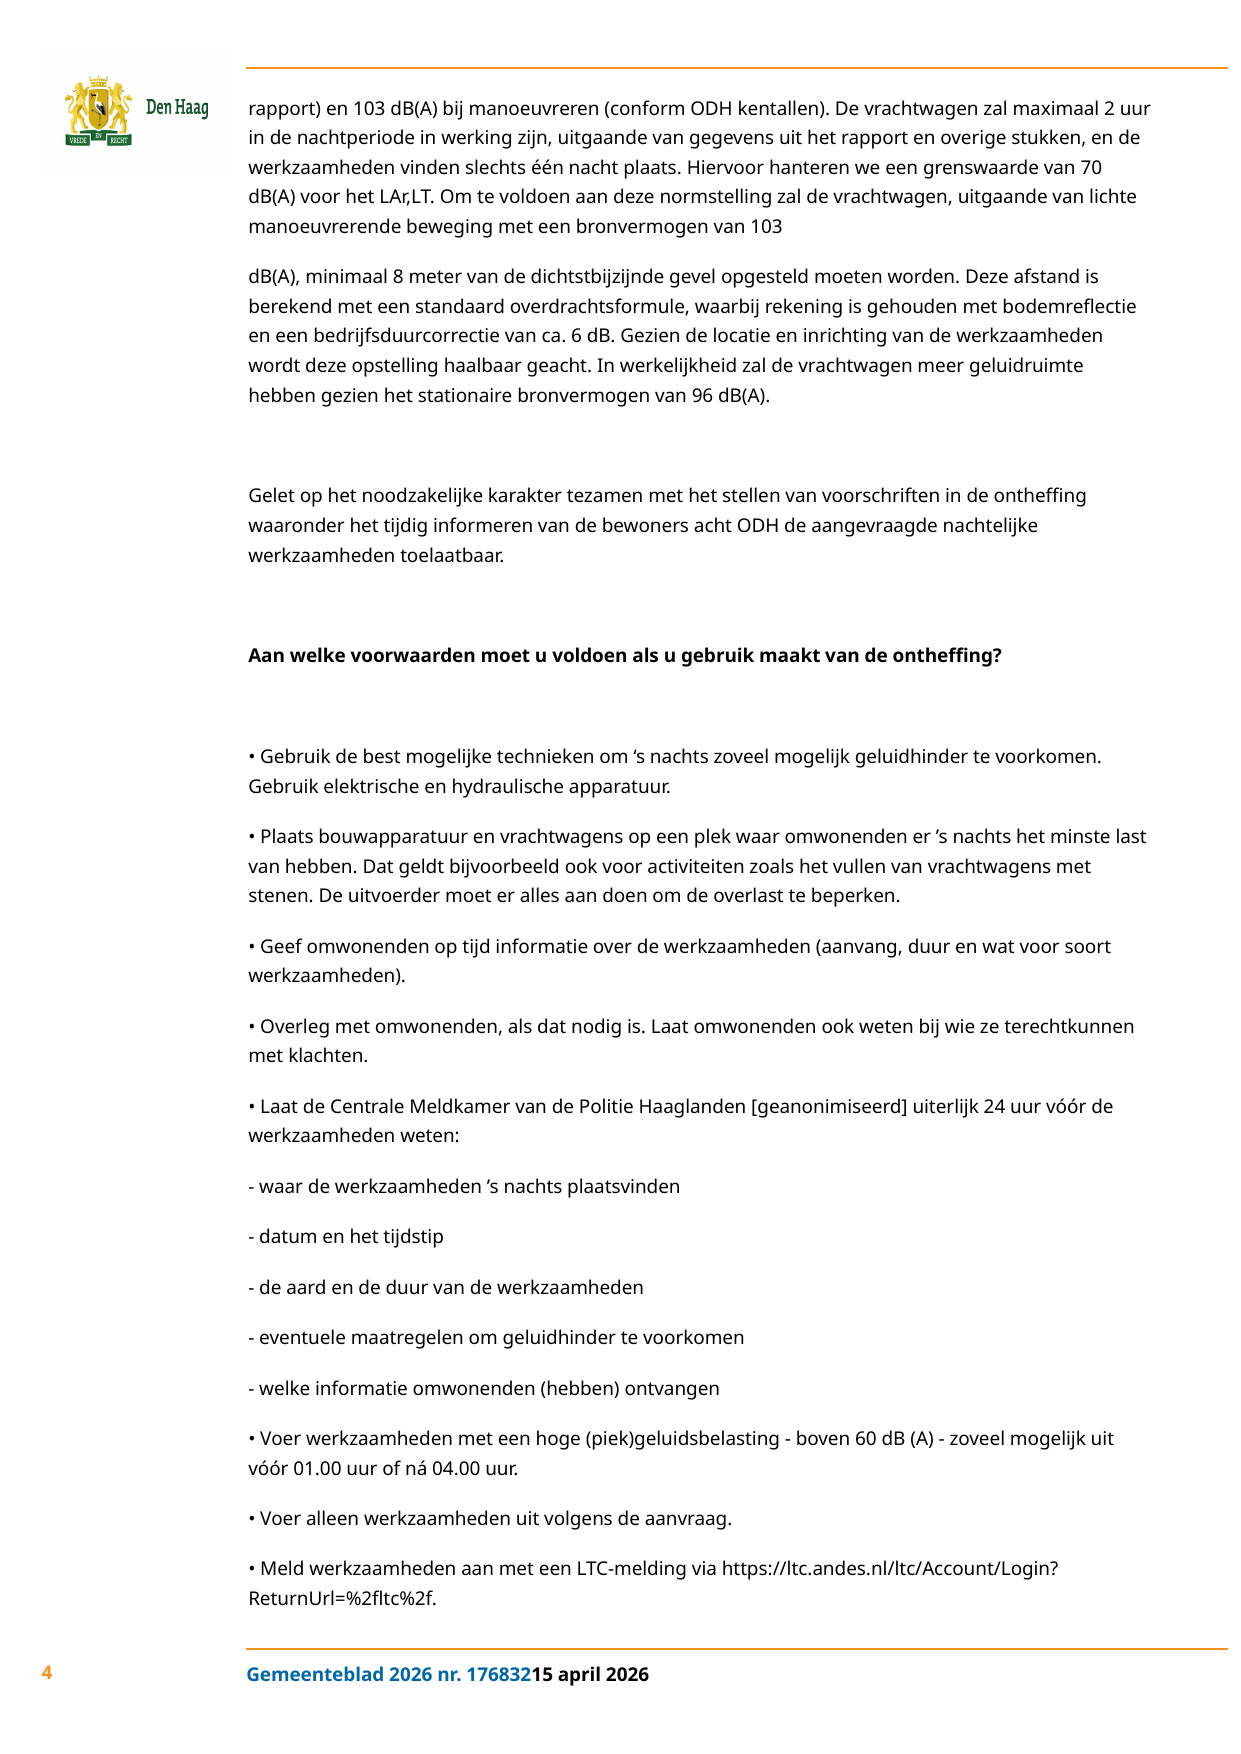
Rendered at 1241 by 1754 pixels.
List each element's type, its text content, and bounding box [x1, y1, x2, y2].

text • Meld werkzaamheden aan met een LTC-melding via https://ltc.andes.nl/ltc/Account/Login?ReturnUrl=%2fltc%2f. [248, 1556, 1152, 1611]
text rapport) en 103 dB(A) bij manoeuvreren (conform ODH kentallen). De vrachtwagen zal maximaal 2 uur in de nachtperiode in werking zijn, uitgaande van gegevens uit het rapport en overige stukken, en de werkzaamheden vinden slechts één nacht plaats. Hiervoor hanteren we een grenswaarde van 70 dB(A) voor het LAr,LT. Om te voldoen aan deze normstelling zal de vrachtwagen, uitgaande van lichte manoeuvrerende beweging met een bronvermogen van 103 [248, 95, 1152, 239]
text • Gebruik de best mogelijke technieken om ‘s nachts zoveel mogelijk geluidhinder te voorkomen. Gebruik elektrische en hydraulische apparatuur. [248, 743, 1152, 799]
text • Voer alleen werkzaamheden uit volgens de aanvraag. [248, 1505, 1152, 1531]
text • Geef omwonenden op tijd informatie over de werkzaamheden (aanvang, duur en wat voor soort werkzaamheden). [248, 933, 1152, 988]
text - de aard en de duur van de werkzaamheden [248, 1274, 1152, 1300]
text - waar de werkzaamheden ’s nachts plaatsvinden [248, 1173, 1152, 1199]
text - welke informatie omwonenden (hebben) ontvangen [248, 1375, 1152, 1401]
text - datum en het tijdstip [248, 1223, 1152, 1249]
text • Plaats bouwapparatuur en vrachtwagens op een plek waar omwonenden er ’s nachts het minste last van hebben. Dat geldt bijvoorbeeld ook voor activiteiten zoals het vullen van vrachtwagens met stenen. De uitvoerder moet er alles aan doen om de overlast te beperken. [248, 823, 1152, 908]
picture [41, 47, 231, 172]
text • Laat de Centrale Meldkamer van de Politie Haaglanden [geanonimiseerd] uiterlijk 24 uur vóór de werkzaamheden weten: [248, 1093, 1152, 1148]
text Aan welke voorwaarden moet u voldoen als u gebruik maakt van de ontheffing? [248, 643, 1152, 668]
text Gelet op het noodzakelijke karakter tezamen met het stellen van voorschriften in de ontheffing waaronder het tijdig informeren van de bewoners acht ODH de aangevraagde nachtelijke werkzaamheden toelaatbaar. [248, 483, 1152, 568]
text - eventuele maatregelen om geluidhinder te voorkomen [248, 1324, 1152, 1350]
text • Voer werkzaamheden met een hoge (piek)geluidsbelasting - boven 60 dB (A) - zoveel mogelijk uit vóór 01.00 uur of ná 04.00 uur. [248, 1425, 1152, 1481]
text dB(A), minimaal 8 meter van de dichtstbijzijnde gevel opgesteld moeten worden. Deze afstand is berekend met een standaard overdrachtsformule, waarbij rekening is gehouden met bodemreflectie en een bedrijfsduurcorrectie van ca. 6 dB. Gezien de locatie en inrichting van de werkzaamheden wordt deze opstelling haalbaar geacht. In werkelijkheid zal de vrachtwagen meer geluidruimte hebben gezien het stationaire bronvermogen van 96 dB(A). [248, 263, 1152, 408]
text • Overleg met omwonenden, als dat nodig is. Laat omwonenden ook weten bij wie ze terechtkunnen met klachten. [248, 1013, 1152, 1068]
